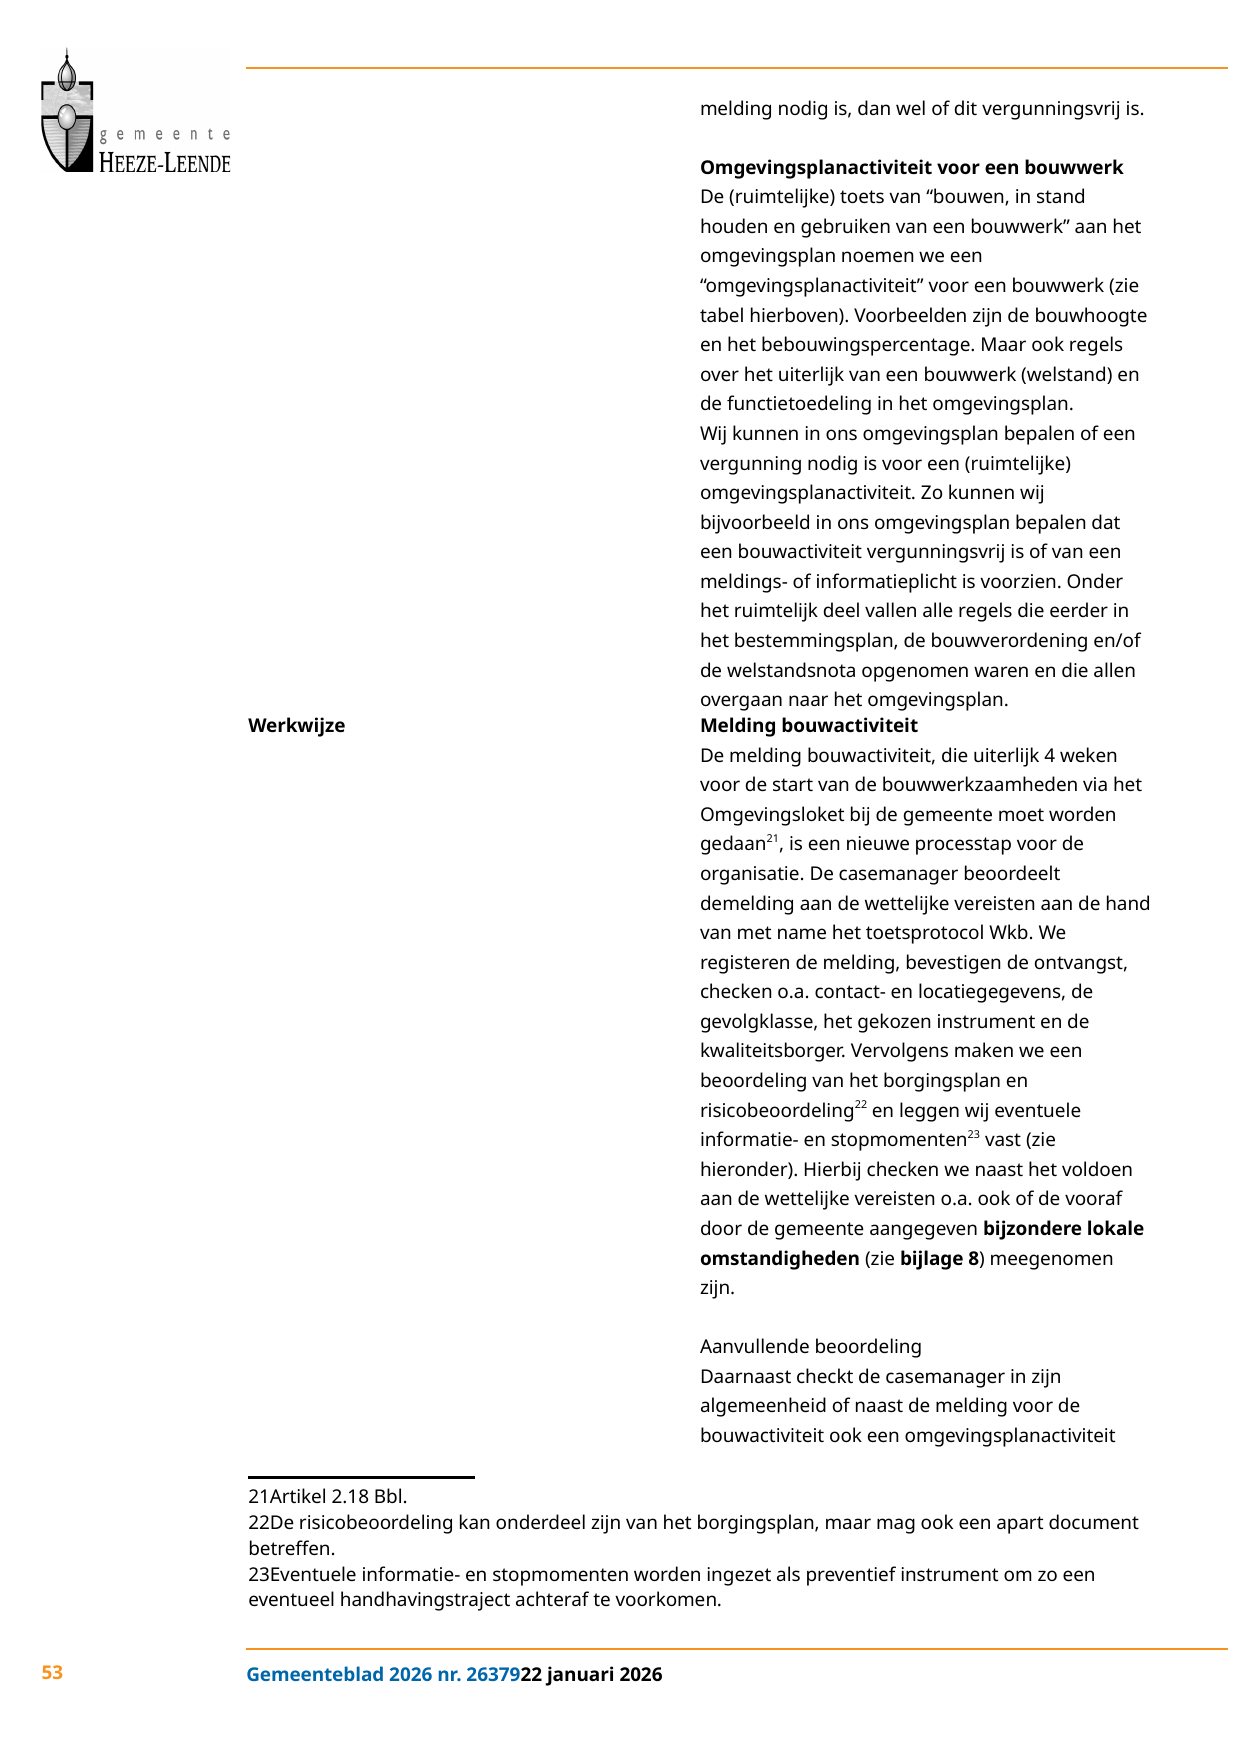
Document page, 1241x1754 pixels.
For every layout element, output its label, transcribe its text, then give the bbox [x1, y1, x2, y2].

table_cell [248, 95, 700, 712]
table_cell Melding bouwactiviteit De melding bouwactiviteit, die uiterlijk 4 weken voor de start van de bouwwerkzaamheden via het Omgevingsloket bij de gemeente moet worden gedaan, is een nieuwe processtap voor de organisatie. De casemanager beoordeelt demelding aan de wettelijke vereisten aan de hand van met name het toetsprotocol Wkb. We registeren de melding, bevestigen de ontvangst, checken o.a. contact- en locatiegegevens, de gevolgklasse, het gekozen instrument en de kwaliteitsborger. Vervolgens maken we een beoordeling van het borgingsplan en risicobeoordeling en leggen wij eventuele informatie- en stopmomenten vast (zie hieronder). Hierbij checken we naast het voldoen aan de wettelijke vereisten o.a. ook of de vooraf door de gemeente aangegeven bijzondere lokale omstandigheden (zie bijlage 8) meegenomen zijn. Aanvullende beoordeling Daarnaast checkt de casemanager in zijn algemeenheid of naast de melding voor de bouwactiviteit ook een omgevingsplanactiviteit [700, 712, 1152, 1448]
table_cell melding nodig is, dan wel of dit vergunningsvrij is. Omgevingsplanactiviteit voor een bouwwerk De (ruimtelijke) toets van “bouwen, in stand houden en gebruiken van een bouwwerk” aan het omgevingsplan noemen we een “omgevingsplanactiviteit” voor een bouwwerk (zie tabel hierboven). Voorbeelden zijn de bouwhoogte en het bebouwingspercentage. Maar ook regels over het uiterlijk van een bouwwerk (welstand) en de functietoedeling in het omgevingsplan. Wij kunnen in ons omgevingsplan bepalen of een vergunning nodig is voor een (ruimtelijke) omgevingsplanactiviteit. Zo kunnen wij bijvoorbeeld in ons omgevingsplan bepalen dat een bouwactiviteit vergunningsvrij is of van een meldings- of informatieplicht is voorzien. Onder het ruimtelijk deel vallen alle regels die eerder in het bestemmingsplan, de bouwverordening en/of de welstandsnota opgenomen waren en die allen overgaan naar het omgevingsplan. [700, 95, 1152, 712]
picture [41, 47, 231, 172]
table_cell Werkwijze [248, 712, 700, 1448]
